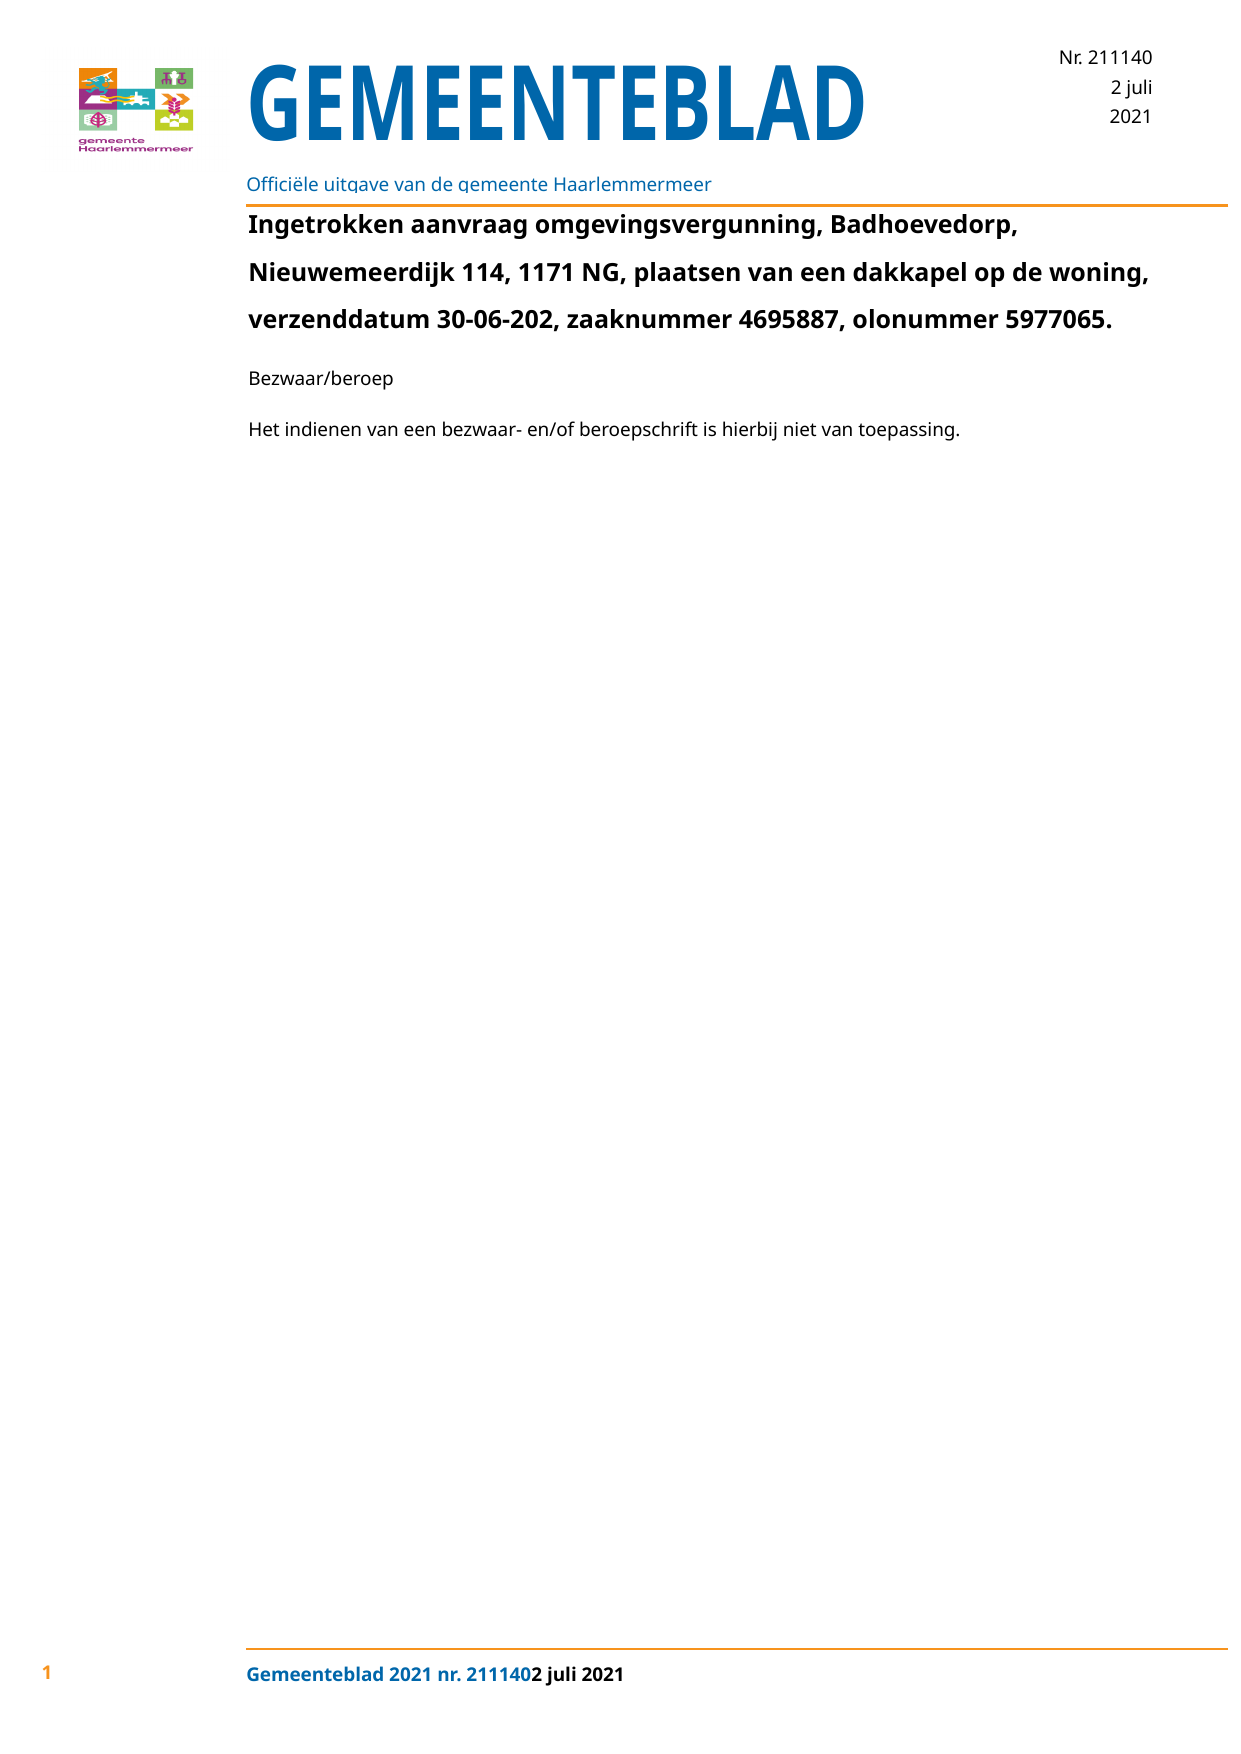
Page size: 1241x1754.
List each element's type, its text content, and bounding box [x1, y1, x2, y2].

text Ingetrokken aanvraag omgevingsvergunning, Badhoevedorp, Nieuwemeerdijk 114, 1171 NG, plaatsen van een dakkapel op de woning, verzenddatum 30-06-202, zaaknummer 4695887, olonummer 5977065. [248, 207, 1152, 336]
text Het indienen van een bezwaar- en/of beroepschrift is hierbij niet van toepassing. [248, 416, 1152, 442]
picture [41, 47, 231, 172]
text Bezwaar/beroep [248, 366, 1152, 391]
